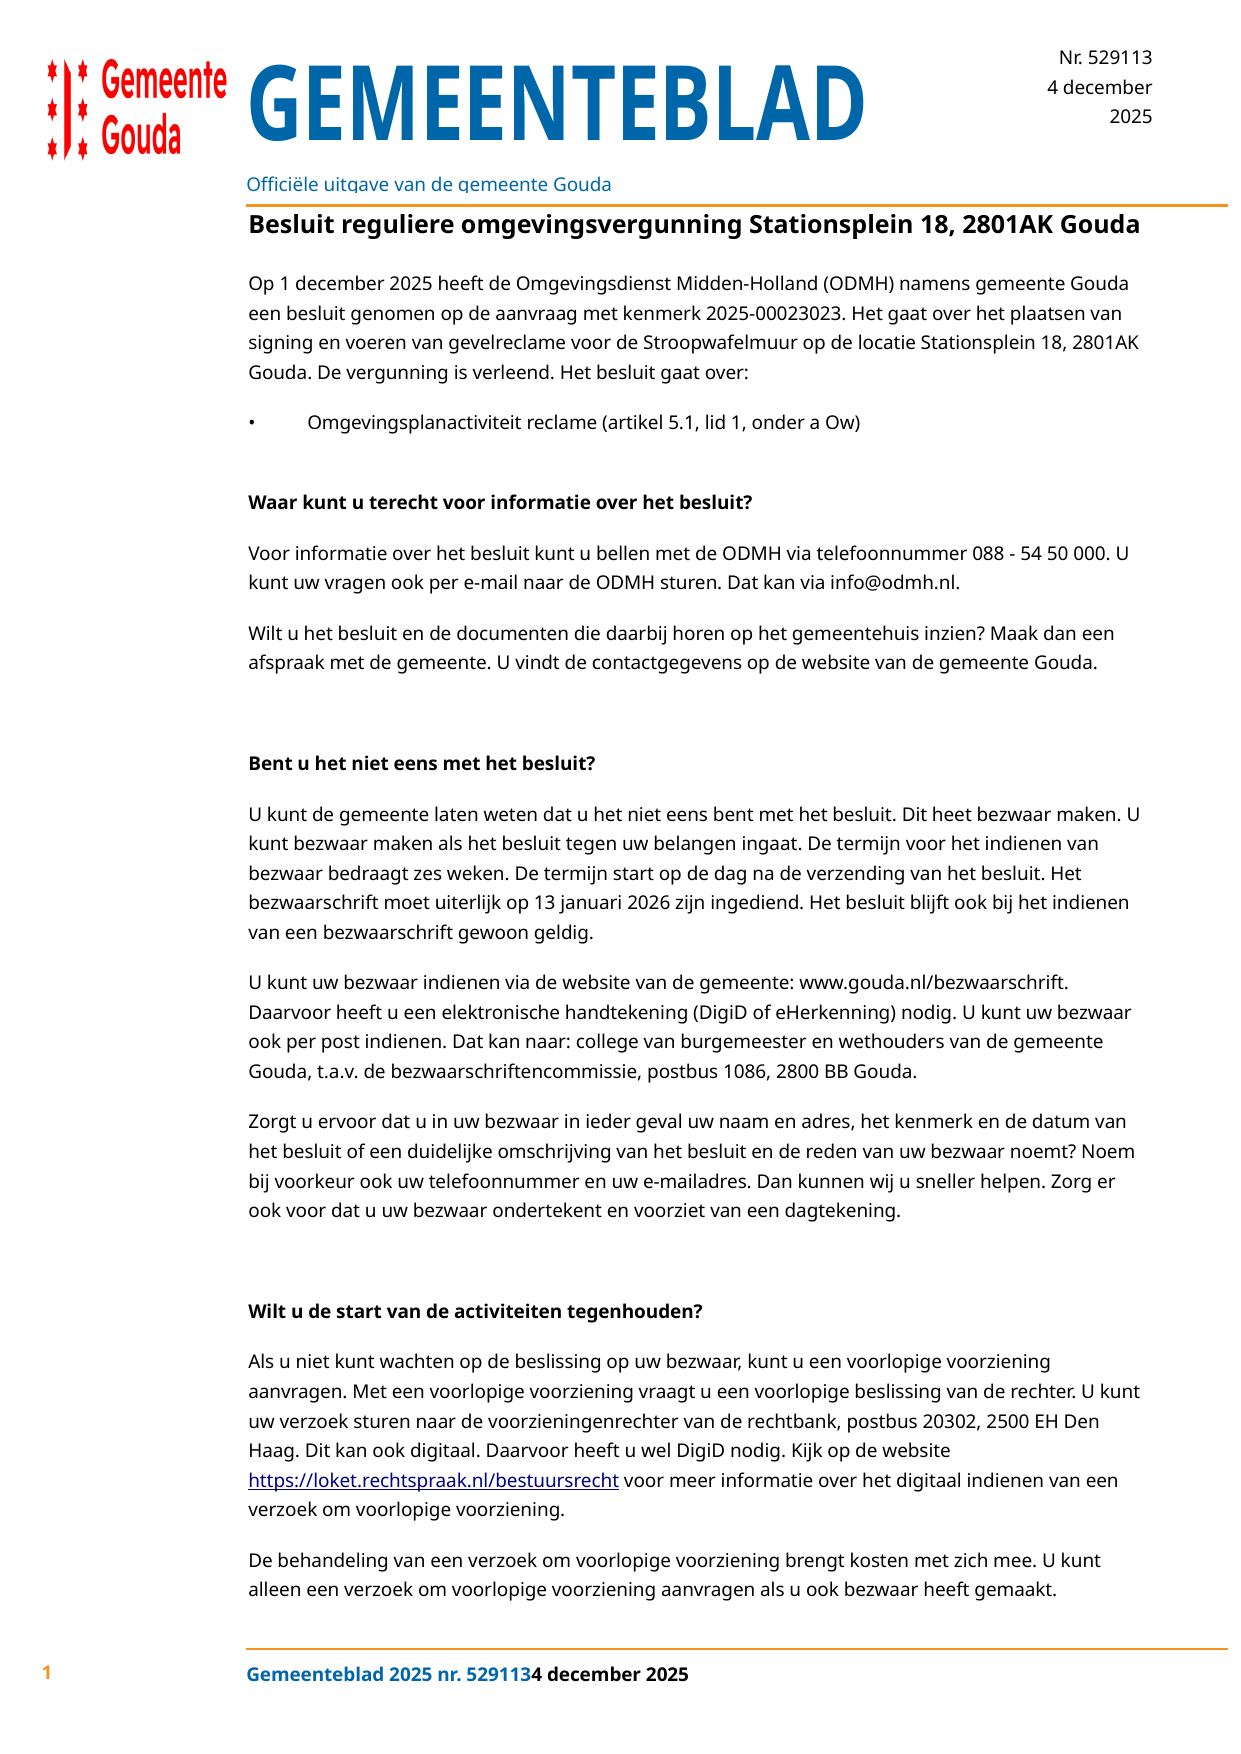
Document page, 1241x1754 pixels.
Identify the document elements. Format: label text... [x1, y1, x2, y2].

text Bent u het niet eens met het besluit? [248, 750, 1152, 776]
text U kunt de gemeente laten weten dat u het niet eens bent met het besluit. Dit heet bezwaar maken. U kunt bezwaar maken als het besluit tegen uw belangen ingaat. De termijn voor het indienen van bezwaar bedraagt zes weken. De termijn start op de dag na de verzending van het besluit. Het bezwaarschrift moet uiterlijk op 13 januari 2026 zijn ingediend. Het besluit blijft ook bij het indienen van een bezwaarschrift gewoon geldig. [248, 801, 1152, 945]
text Wilt u de start van de activiteiten tegenhouden? [248, 1298, 1152, 1324]
text U kunt uw bezwaar indienen via de website van de gemeente: www.gouda.nl/bezwaarschrift. Daarvoor heeft u een elektronische handtekening (DigiD of eHerkenning) nodig. U kunt uw bezwaar ook per post indienen. Dat kan naar: college van burgemeester en wethouders van de gemeente Gouda, t.a.v. de bezwaarschriftencommissie, postbus 1086, 2800 BB Gouda. [248, 969, 1152, 1084]
text Als u niet kunt wachten op de beslissing op uw bezwaar, kunt u een voorlopige voorziening aanvragen. Met een voorlopige voorziening vraagt u een voorlopige beslissing van de rechter. U kunt uw verzoek sturen naar de voorzieningenrechter van de rechtbank, postbus 20302, 2500 EH Den Haag. Dit kan ook digitaal. Daarvoor heeft u wel DigiD nodig. Kijk op de website https://loket.rechtspraak.nl/bestuursrecht voor meer informatie over het digitaal indienen van een verzoek om voorlopige voorziening. [248, 1349, 1152, 1522]
text Waar kunt u terecht voor informatie over het besluit? [248, 489, 1152, 515]
list Omgevingsplanactiviteit reclame (artikel 5.1, lid 1, onder a Ow) [248, 409, 1152, 435]
text Op 1 december 2025 heeft de Omgevingsdienst Midden-Holland (ODMH) namens gemeente Gouda een besluit genomen op de aanvraag met kenmerk 2025-00023023. Het gaat over het plaatsen van signing en voeren van gevelreclame voor de Stroopwafelmuur op de locatie Stationsplein 18, 2801AK Gouda. De vergunning is verleend. Het besluit gaat over: [248, 270, 1152, 385]
text Wilt u het besluit en de documenten die daarbij horen op het gemeentehuis inzien? Maak dan een afspraak met de gemeente. U vindt de contactgegevens op de website van de gemeente Gouda. [248, 620, 1152, 675]
text De behandeling van een verzoek om voorlopige voorziening brengt kosten met zich mee. U kunt alleen een verzoek om voorlopige voorziening aanvragen als u ook bezwaar heeft gemaakt. [248, 1547, 1152, 1602]
text Voor informatie over het besluit kunt u bellen met de ODMH via telefoonnummer 088 - 54 50 000. U kunt uw vragen ook per e-mail naar de ODMH sturen. Dat kan via info@odmh.nl. [248, 540, 1152, 595]
text Besluit reguliere omgevingsvergunning Stationsplein 18, 2801AK Gouda [248, 207, 1152, 241]
picture [41, 47, 231, 172]
text Zorgt u ervoor dat u in uw bezwaar in ieder geval uw naam en adres, het kenmerk en de datum van het besluit of een duidelijke omschrijving van het besluit en de reden van uw bezwaar noemt? Noem bij voorkeur ook uw telefoonnummer en uw e-mailadres. Dan kunnen wij u sneller helpen. Zorg er ook voor dat u uw bezwaar ondertekent en voorziet van een dagtekening. [248, 1109, 1152, 1223]
